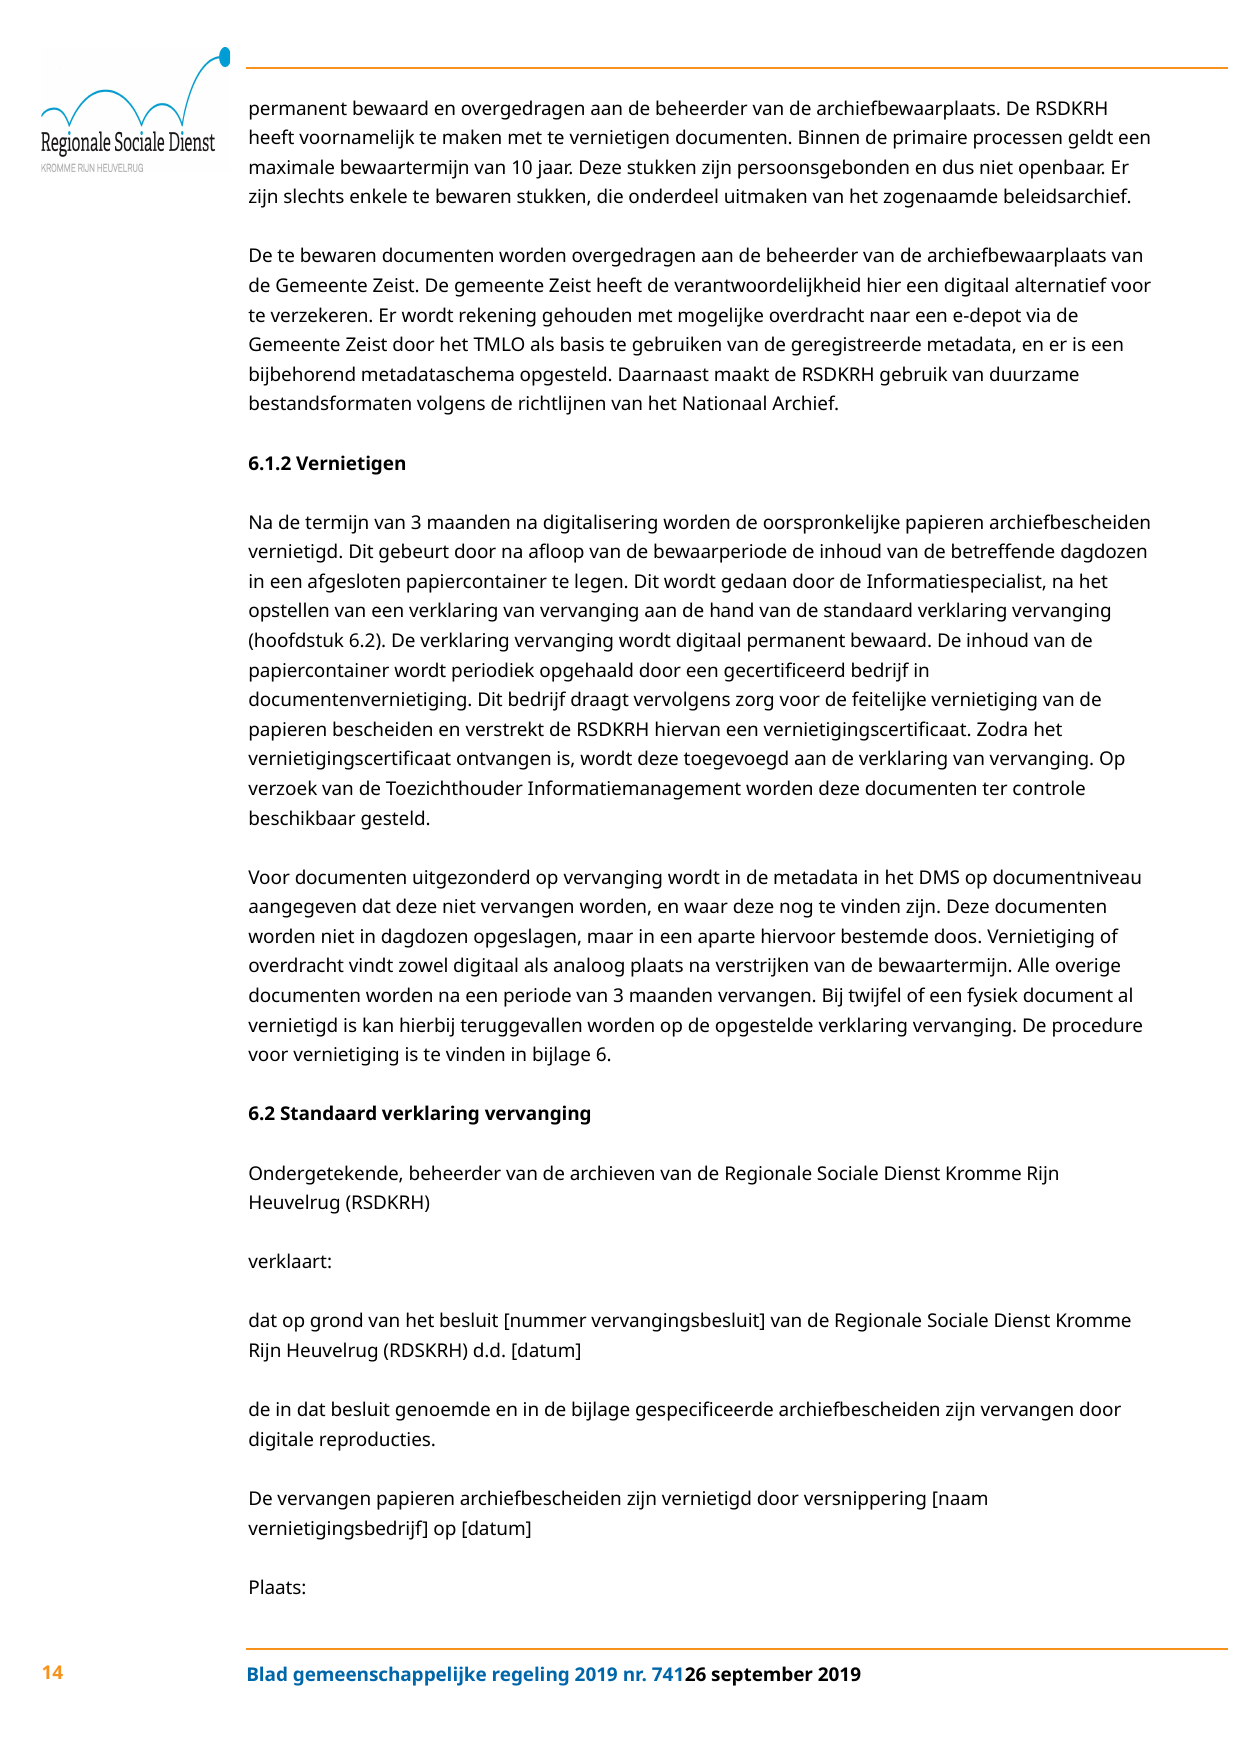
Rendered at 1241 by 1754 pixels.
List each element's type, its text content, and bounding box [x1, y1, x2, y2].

text permanent bewaard en overgedragen aan de beheerder van de archiefbewaarplaats. De RSDKRH heeft voornamelijk te maken met te vernietigen documenten. Binnen de primaire processen geldt een maximale bewaartermijn van 10 jaar. Deze stukken zijn persoonsgebonden en dus niet openbaar. Er zijn slechts enkele te bewaren stukken, die onderdeel uitmaken van het zogenaamde beleidsarchief. [248, 95, 1152, 209]
picture [41, 47, 231, 172]
text verklaart: [248, 1248, 1152, 1274]
text Ondergetekende, beheerder van de archieven van de Regionale Sociale Dienst Kromme Rijn Heuvelrug (RSDKRH) [248, 1160, 1152, 1215]
text De vervangen papieren archiefbescheiden zijn vernietigd door versnippering [naam vernietigingsbedrijf] op [datum] [248, 1485, 1152, 1541]
text 6.1.2 Vernietigen [248, 450, 1152, 476]
text Na de termijn van 3 maanden na digitalisering worden de oorspronkelijke papieren archiefbescheiden vernietigd. Dit gebeurt door na afloop van de bewaarperiode de inhoud van de betreffende dagdozen in een afgesloten papiercontainer te legen. Dit wordt gedaan door de Informatiespecialist, na het opstellen van een verklaring van vervanging aan de hand van de standaard verklaring vervanging (hoofdstuk 6.2). De verklaring vervanging wordt digitaal permanent bewaard. De inhoud van de papiercontainer wordt periodiek opgehaald door een gecertificeerd bedrijf in documentenvernietiging. Dit bedrijf draagt vervolgens zorg voor de feitelijke vernietiging van de papieren bescheiden en verstrekt de RSDKRH hiervan een vernietigingscertificaat. Zodra het vernietigingscertificaat ontvangen is, wordt deze toegevoegd aan de verklaring van vervanging. Op verzoek van de Toezichthouder Informatiemanagement worden deze documenten ter controle beschikbaar gesteld. [248, 509, 1152, 831]
text dat op grond van het besluit [nummer vervangingsbesluit] van de Regionale Sociale Dienst Kromme Rijn Heuvelrug (RDSKRH) d.d. [datum] [248, 1308, 1152, 1363]
text Plaats: [248, 1574, 1152, 1600]
text de in dat besluit genoemde en in de bijlage gespecificeerde archiefbescheiden zijn vervangen door digitale reproducties. [248, 1396, 1152, 1452]
text 6.2 Standaard verklaring vervanging [248, 1101, 1152, 1126]
text Voor documenten uitgezonderd op vervanging wordt in de metadata in het DMS op documentniveau aangegeven dat deze niet vervangen worden, en waar deze nog te vinden zijn. Deze documenten worden niet in dagdozen opgeslagen, maar in een aparte hiervoor bestemde doos. Vernietiging of overdracht vindt zowel digitaal als analoog plaats na verstrijken van de bewaartermijn. Alle overige documenten worden na een periode van 3 maanden vervangen. Bij twijfel of een fysiek document al vernietigd is kan hierbij teruggevallen worden op de opgestelde verklaring vervanging. De procedure voor vernietiging is te vinden in bijlage 6. [248, 864, 1152, 1067]
text De te bewaren documenten worden overgedragen aan de beheerder van de archiefbewaarplaats van de Gemeente Zeist. De gemeente Zeist heeft de verantwoordelijkheid hier een digitaal alternatief voor te verzekeren. Er wordt rekening gehouden met mogelijke overdracht naar een e-depot via de Gemeente Zeist door het TMLO als basis te gebruiken van de geregistreerde metadata, en er is een bijbehorend metadataschema opgesteld. Daarnaast maakt de RSDKRH gebruik van duurzame bestandsformaten volgens de richtlijnen van het Nationaal Archief. [248, 243, 1152, 416]
